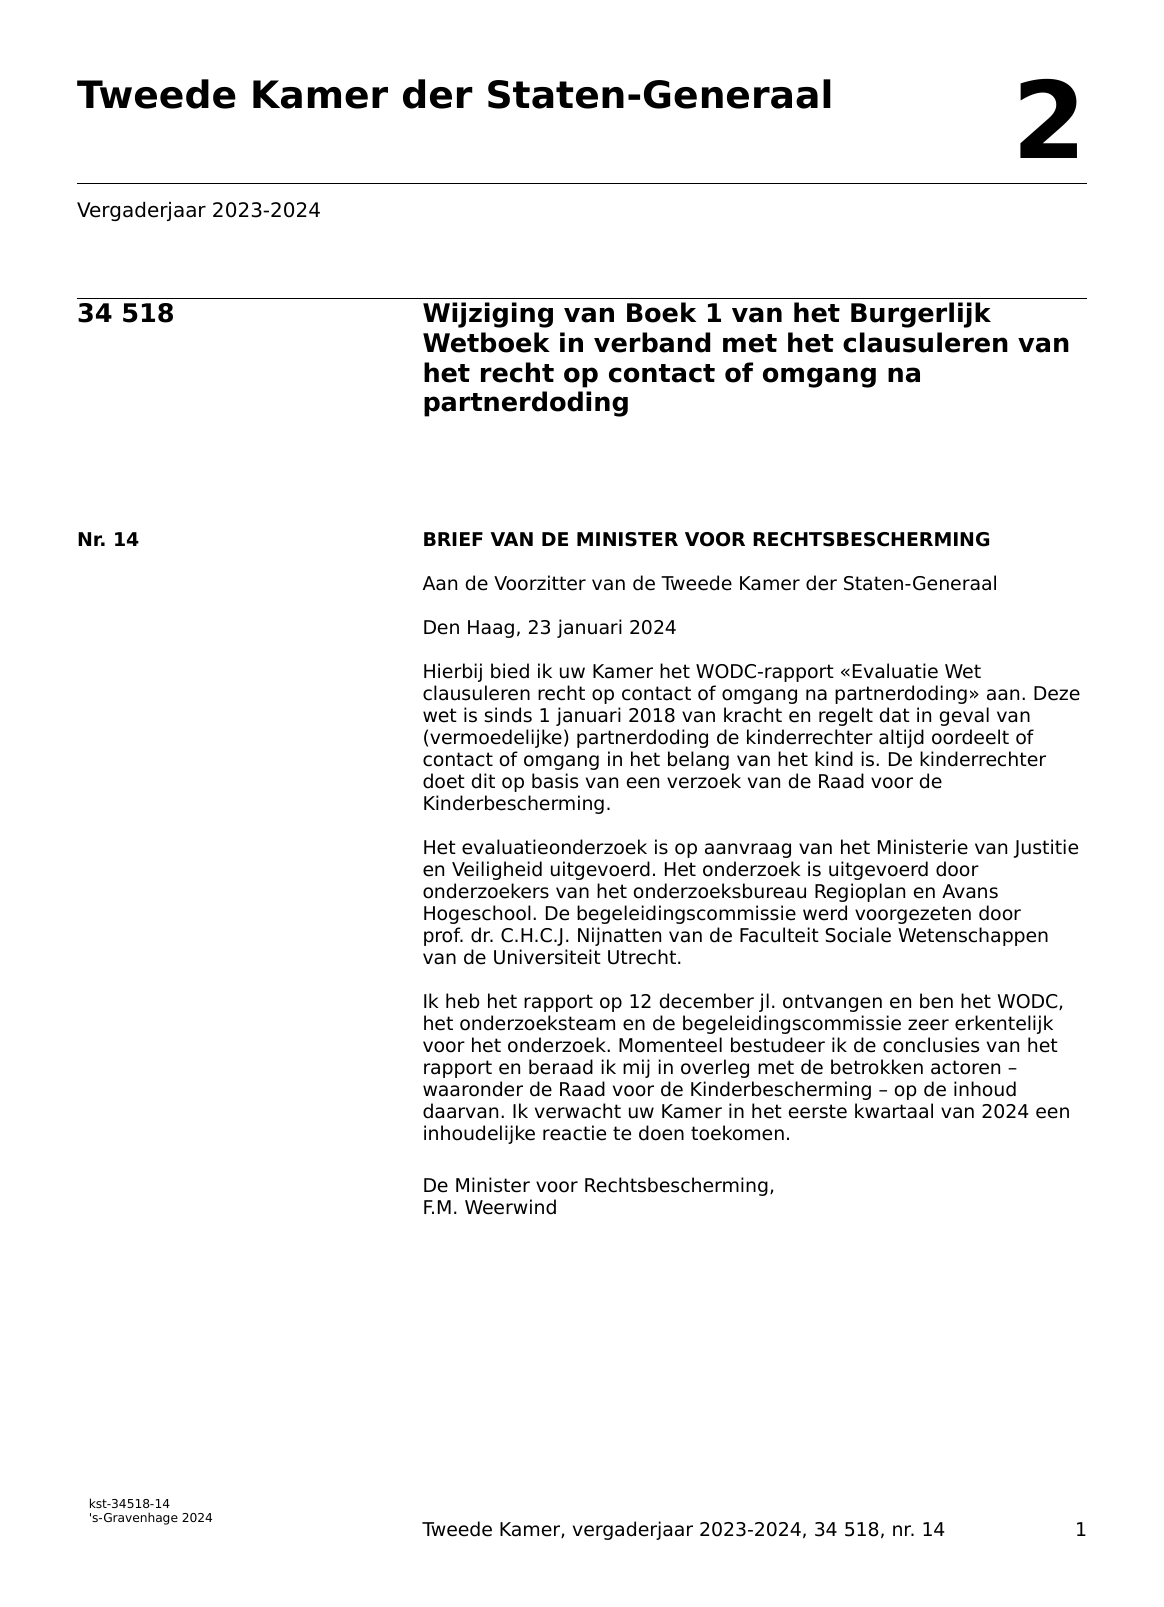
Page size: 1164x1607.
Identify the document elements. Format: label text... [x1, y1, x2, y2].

text Hierbij bied ik uw Kamer het WODC-rapport «Evaluatie Wet clausuleren recht op contact of omgang na partnerdoding» aan. Deze wet is sinds 1 januari 2018 van kracht en regelt dat in geval van (vermoedelijke) partnerdoding de kinderrechter altijd oordeelt of contact of omgang in het belang van het kind is. De kinderrechter doet dit op basis van een verzoek van de Raad voor de Kinderbescherming. [422, 661, 1087, 815]
text Den Haag, 23 januari 2024 [422, 617, 1087, 639]
text De Minister voor Rechtsbescherming, F.M. Weerwind [422, 1175, 1087, 1219]
text Het evaluatieonderzoek is op aanvraag van het Ministerie van Justitie en Veiligheid uitgevoerd. Het onderzoek is uitgevoerd door onderzoekers van het onderzoeksbureau Regioplan en Avans Hogeschool. De begeleidingscommissie werd voorgezeten door prof. dr. C.H.C.J. Nijnatten van de Faculteit Sociale Wetenschappen van de Universiteit Utrecht. [422, 837, 1087, 969]
subtitle Nr. 14 BRIEF VAN DE MINISTER VOOR RECHTSBESCHERMING [77, 529, 1087, 551]
subtitle 34 518 Wijziging van Boek 1 van het Burgerlijk Wetboek in verband met het clausuleren van het recht op contact of omgang na partnerdoding [77, 299, 1087, 418]
text 's-Gravenhage 2024 [88, 1511, 323, 1525]
text Ik heb het rapport op 12 december jl. ontvangen en ben het WODC, het onderzoeksteam en de begeleidingscommissie zeer erkentelijk voor het onderzoek. Momenteel bestudeer ik de conclusies van het rapport en beraad ik mij in overleg met de betrokken actoren – waaronder de Raad voor de Kinderbescherming – op de inhoud daarvan. Ik verwacht uw Kamer in het eerste kwartaal van 2024 een inhoudelijke reactie te doen toekomen. [422, 991, 1087, 1145]
table_cell Vergaderjaar 2023-2024 [77, 184, 1087, 298]
text Aan de Voorzitter van de Tweede Kamer der Staten-Generaal [422, 573, 1087, 595]
table_header Tweede Kamer der Staten-Generaal [77, 59, 886, 183]
table_header 2 [886, 59, 1087, 183]
text kst-34518-14 [88, 1497, 323, 1511]
